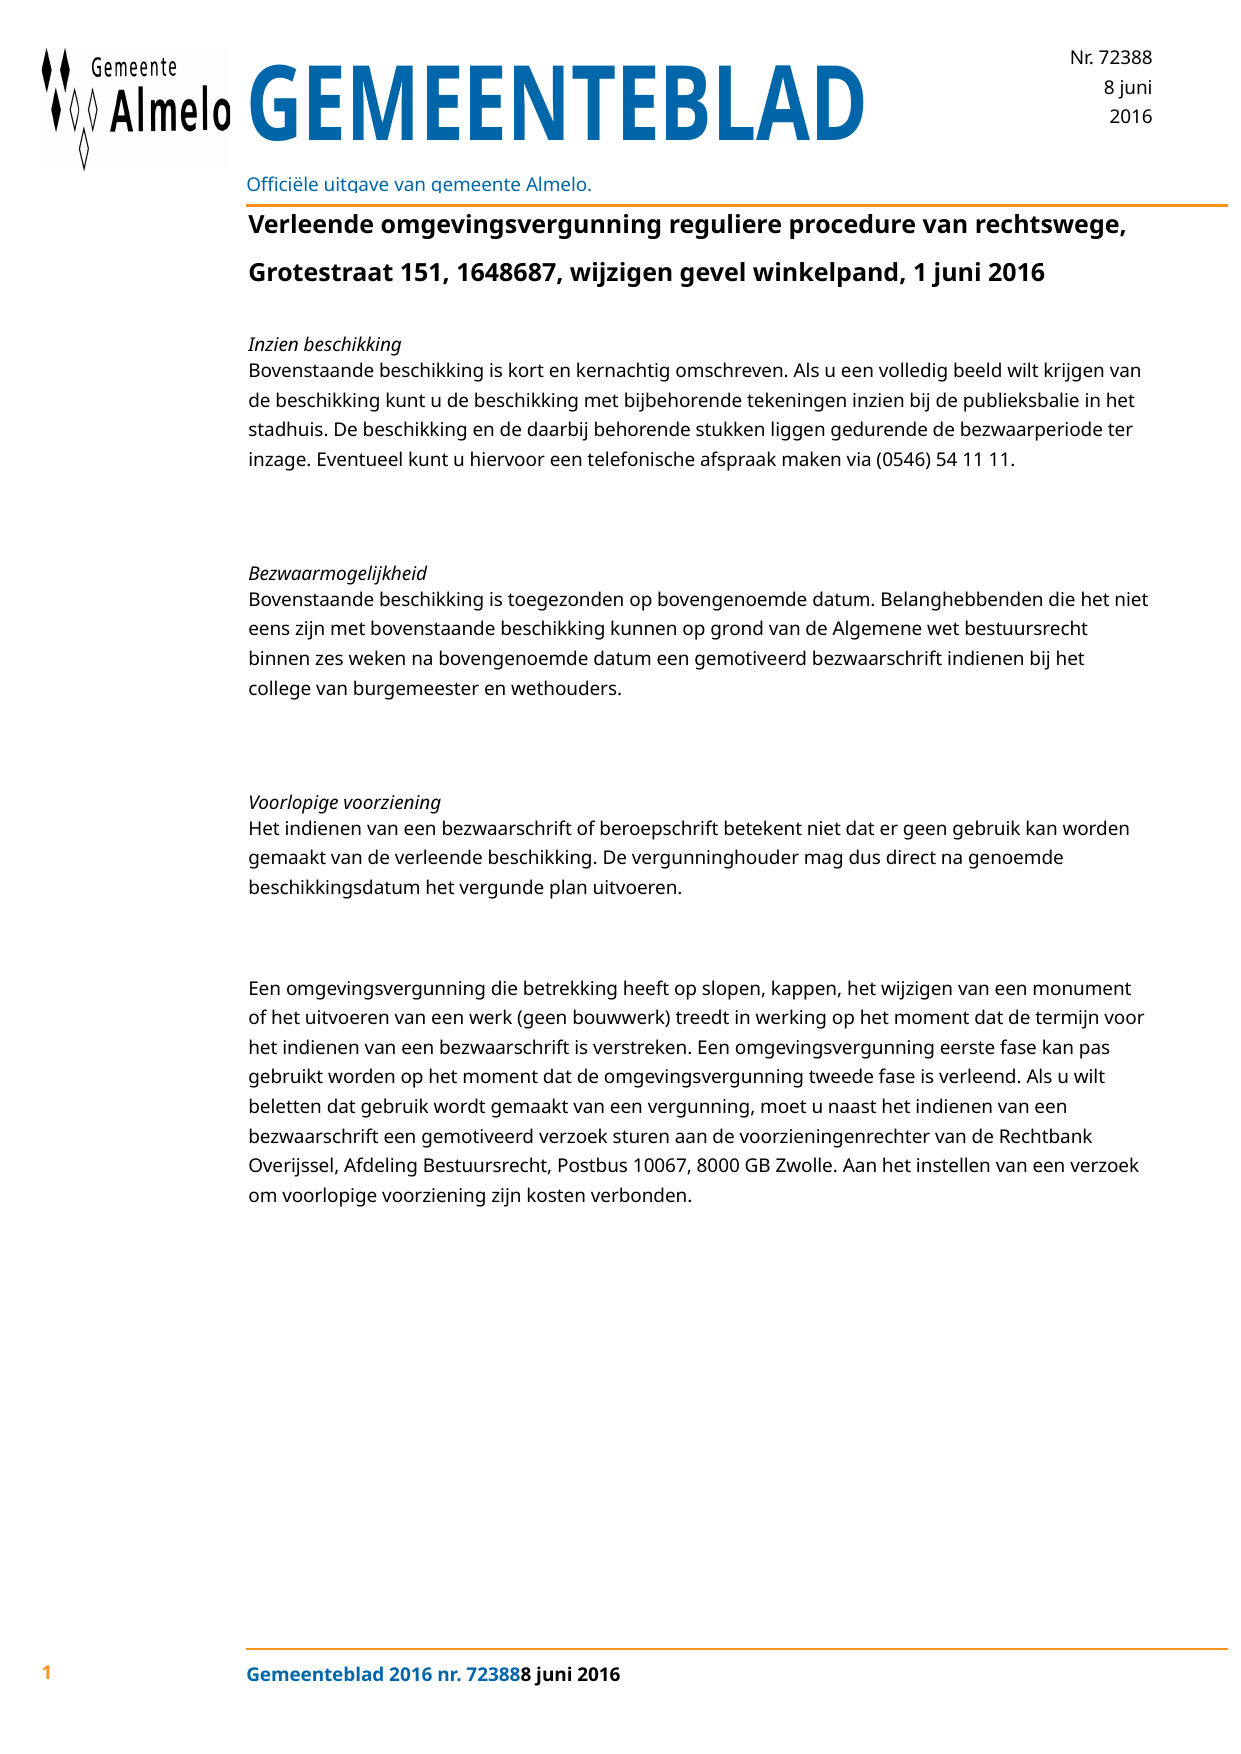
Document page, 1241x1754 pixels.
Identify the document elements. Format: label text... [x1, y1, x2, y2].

text Bovenstaande beschikking is toegezonden op bovengenoemde datum. Belanghebbenden die het niet eens zijn met bovenstaande beschikking kunnen op grond van de Algemene wet bestuursrecht binnen zes weken na bovengenoemde datum een gemotiveerd bezwaarschrift indienen bij het college van burgemeester en wethouders. [248, 586, 1152, 701]
picture [41, 47, 231, 172]
text Verleende omgevingsvergunning reguliere procedure van rechtswege, Grotestraat 151, 1648687, wijzigen gevel winkelpand, 1 juni 2016 [248, 207, 1152, 288]
text Het indienen van een bezwaarschrift of beroepschrift betekent niet dat er geen gebruik kan worden gemaakt van de verleende beschikking. De vergunninghouder mag dus direct na genoemde beschikkingsdatum het vergunde plan uitvoeren. [248, 815, 1152, 900]
text Inzien beschikking [248, 331, 1152, 357]
text Bezwaarmogelijkheid [248, 560, 1152, 586]
text Bovenstaande beschikking is kort en kernachtig omschreven. Als u een volledig beeld wilt krijgen van de beschikking kunt u de beschikking met bijbehorende tekeningen inzien bij de publieksbalie in het stadhuis. De beschikking en de daarbij behorende stukken liggen gedurende de bezwaarperiode ter inzage. Eventueel kunt u hiervoor een telefonische afspraak maken via (0546) 54 11 11. [248, 357, 1152, 472]
text Voorlopige voorziening [248, 789, 1152, 815]
text Een omgevingsvergunning die betrekking heeft op slopen, kappen, het wijzigen van een monument of het uitvoeren van een werk (geen bouwwerk) treedt in werking op het moment dat de termijn voor het indienen van een bezwaarschrift is verstreken. Een omgevingsvergunning eerste fase kan pas gebruikt worden op het moment dat de omgevingsvergunning tweede fase is verleend. Als u wilt beletten dat gebruik wordt gemaakt van een vergunning, moet u naast het indienen van een bezwaarschrift een gemotiveerd verzoek sturen aan de voorzieningenrechter van de Rechtbank Overijssel, Afdeling Bestuursrecht, Postbus 10067, 8000 GB Zwolle. Aan het instellen van een verzoek om voorlopige voorziening zijn kosten verbonden. [248, 975, 1152, 1208]
